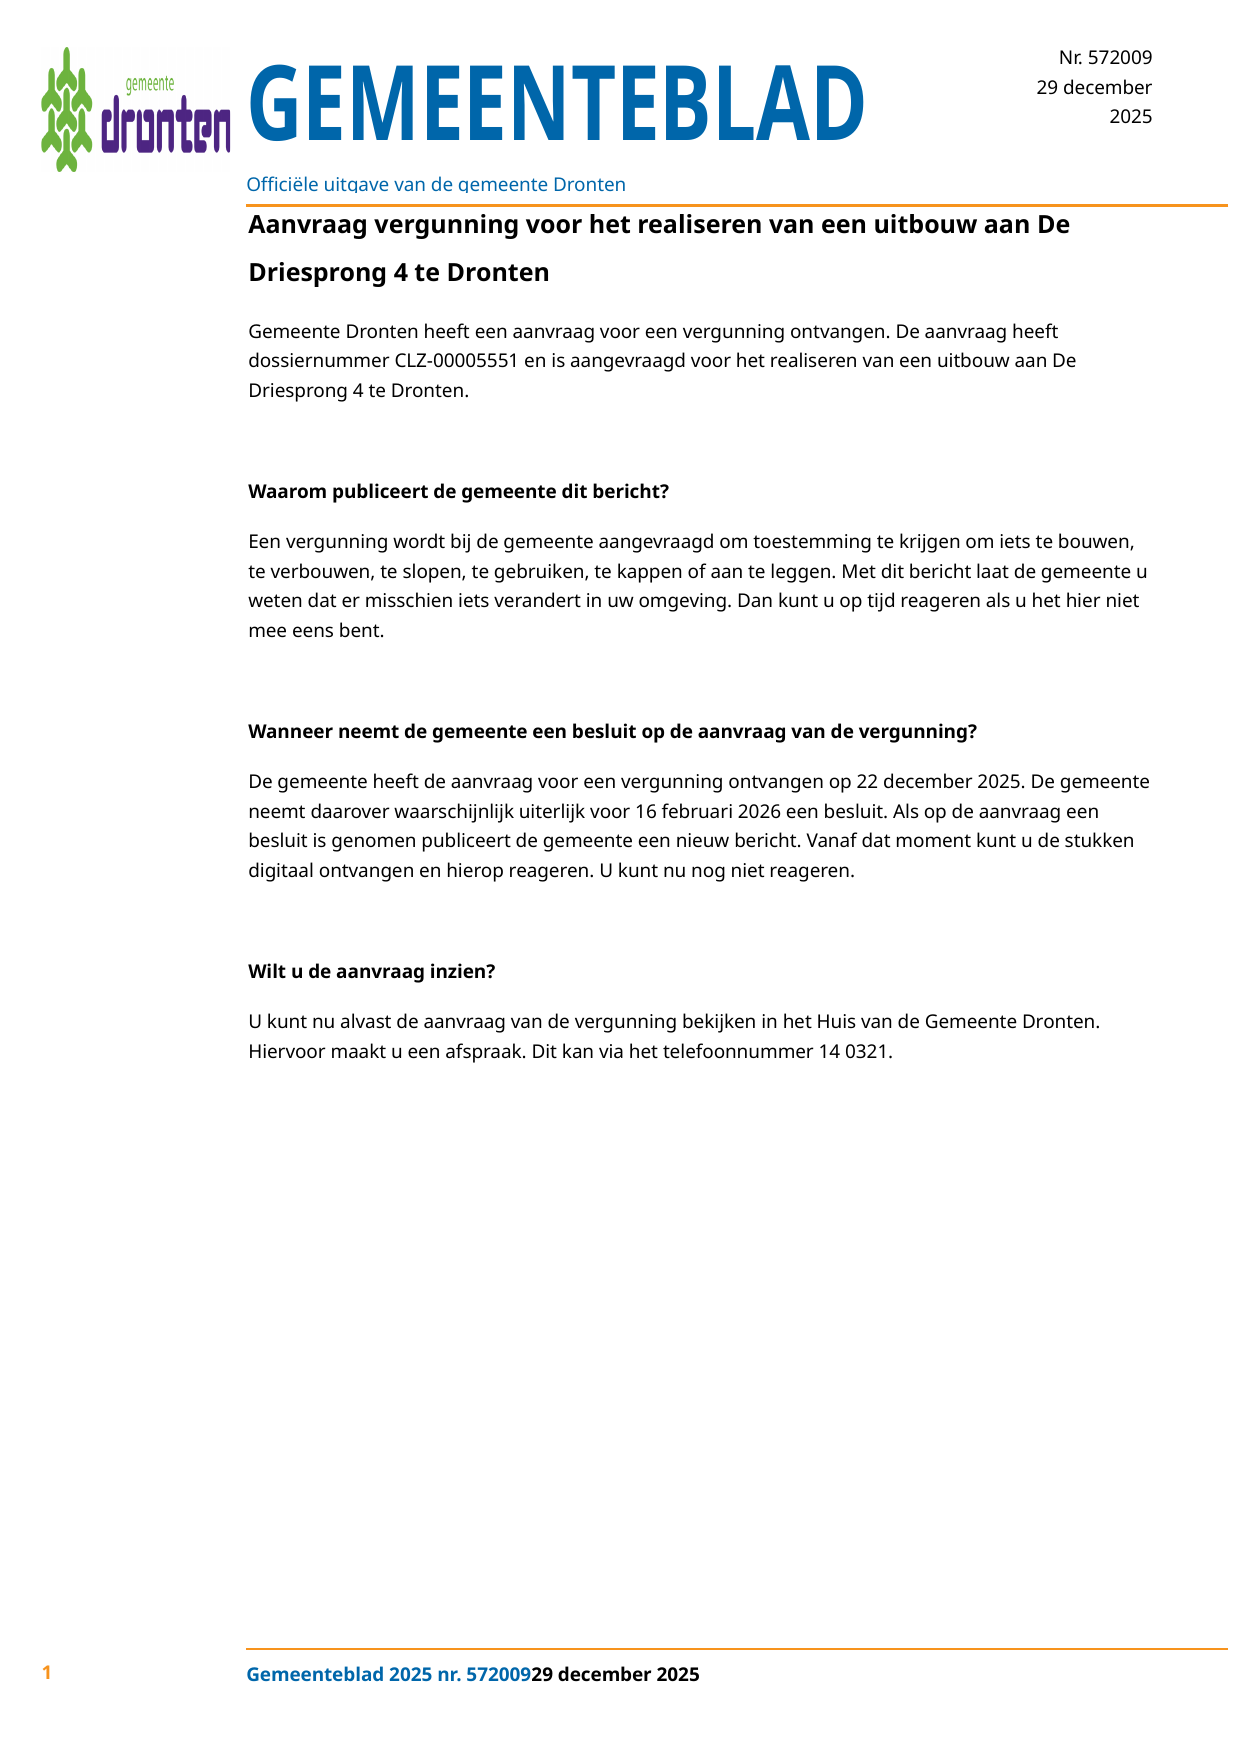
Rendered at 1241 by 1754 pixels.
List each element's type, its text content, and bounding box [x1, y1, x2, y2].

text Aanvraag vergunning voor het realiseren van een uitbouw aan De Driesprong 4 te Dronten [248, 207, 1152, 288]
text Waarom publiceert de gemeente dit bericht? [248, 478, 1152, 504]
text De gemeente heeft de aanvraag voor een vergunning ontvangen op 22 december 2025. De gemeente neemt daarover waarschijnlijk uiterlijk voor 16 februari 2026 een besluit. Als op de aanvraag een besluit is genomen publiceert de gemeente een nieuw bericht. Vanaf dat moment kunt u de stukken digitaal ontvangen en hierop reageren. U kunt nu nog niet reageren. [248, 768, 1152, 883]
text U kunt nu alvast de aanvraag van de vergunning bekijken in het Huis van de Gemeente Dronten. Hiervoor maakt u een afspraak. Dit kan via het telefoonnummer 14 0321. [248, 1008, 1152, 1064]
text Wanneer neemt de gemeente een besluit op de aanvraag van de vergunning? [248, 718, 1152, 744]
text Gemeente Dronten heeft een aanvraag voor een vergunning ontvangen. De aanvraag heeft dossiernummer CLZ-00005551 en is aangevraagd voor het realiseren van een uitbouw aan De Driesprong 4 te Dronten. [248, 318, 1152, 403]
text Wilt u de aanvraag inzien? [248, 958, 1152, 984]
text Een vergunning wordt bij de gemeente aangevraagd om toestemming te krijgen om iets te bouwen, te verbouwen, te slopen, te gebruiken, te kappen of aan te leggen. Met dit bericht laat de gemeente u weten dat er misschien iets verandert in uw omgeving. Dan kunt u op tijd reageren als u het hier niet mee eens bent. [248, 528, 1152, 643]
picture [41, 47, 231, 172]
